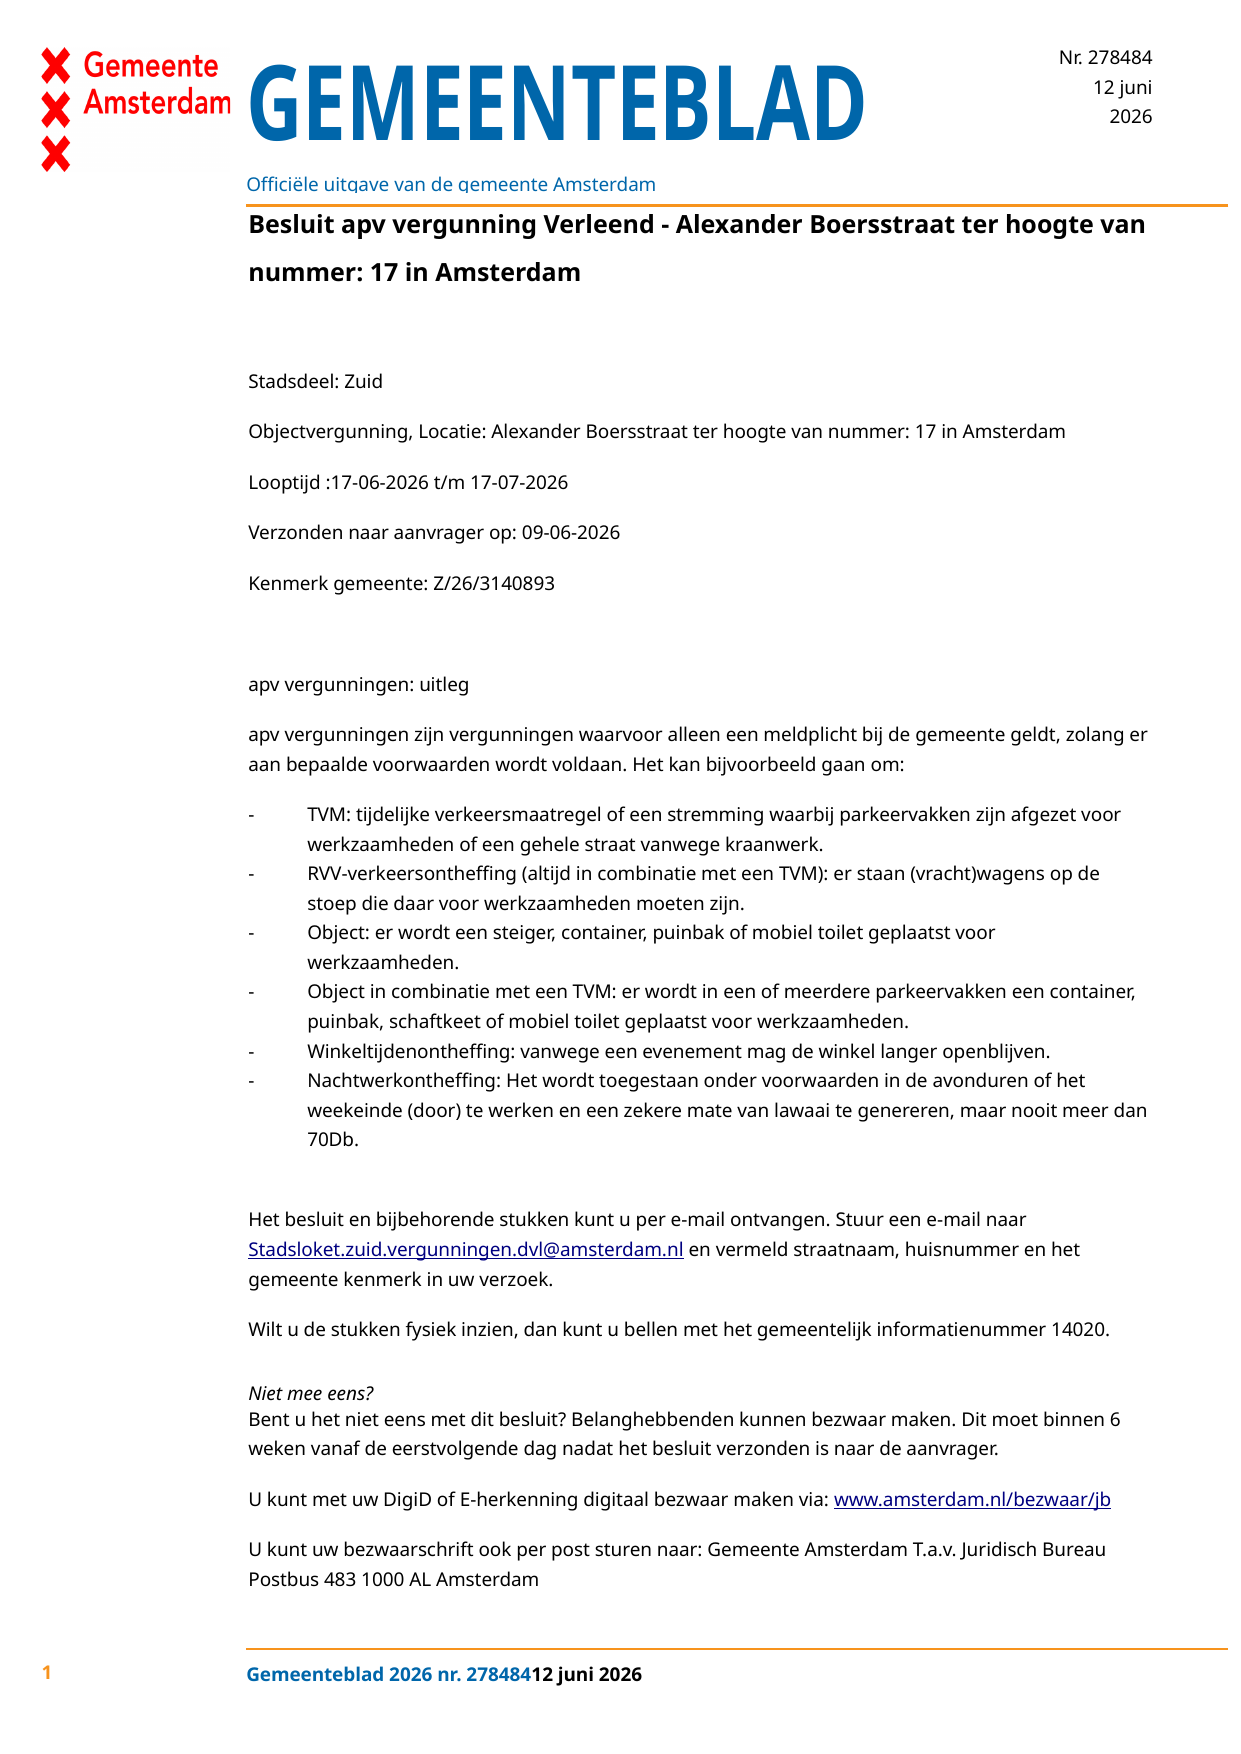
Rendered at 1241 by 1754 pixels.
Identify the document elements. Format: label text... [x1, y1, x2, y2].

list Object: er wordt een steiger, container, puinbak of mobiel toilet geplaatst voor werkzaamheden. [248, 919, 1152, 975]
text Verzonden naar aanvrager op: 09-06-2026 [248, 519, 1152, 545]
text U kunt met uw DigiD of E-herkenning digitaal bezwaar maken via: www.amsterdam.nl/bezwaar/jb [248, 1486, 1152, 1512]
list Winkeltijdenontheffing: vanwege een evenement mag de winkel langer openblijven. [248, 1038, 1152, 1064]
text Het besluit en bijbehorende stukken kunt u per e-mail ontvangen. Stuur een e-mail naar Stadsloket.zuid.vergunningen.dvl@amsterdam.nl en vermeld straatnaam, huisnummer en het gemeente kenmerk in uw verzoek. [248, 1207, 1152, 1292]
text U kunt uw bezwaarschrift ook per post sturen naar: Gemeente Amsterdam T.a.v. Juridisch Bureau Postbus 483 1000 AL Amsterdam [248, 1536, 1152, 1592]
text apv vergunningen zijn vergunningen waarvoor alleen een meldplicht bij de gemeente geldt, zolang er aan bepaalde voorwaarden wordt voldaan. Het kan bijvoorbeeld gaan om: [248, 721, 1152, 777]
text Objectvergunning, Locatie: Alexander Boersstraat ter hoogte van nummer: 17 in Amsterdam [248, 419, 1152, 444]
text Kenmerk gemeente: Z/26/3140893 [248, 570, 1152, 596]
list TVM: tijdelijke verkeersmaatregel of een stremming waarbij parkeervakken zijn afgezet voor werkzaamheden of een gehele straat vanwege kraanwerk. [248, 801, 1152, 857]
text Niet mee eens? [248, 1380, 1152, 1406]
text Bent u het niet eens met dit besluit? Belanghebbenden kunnen bezwaar maken. Dit moet binnen 6 weken vanaf de eerstvolgende dag nadat het besluit verzonden is naar de aanvrager. [248, 1406, 1152, 1461]
text Stadsdeel: Zuid [248, 368, 1152, 394]
picture [41, 47, 231, 172]
list Nachtwerkontheffing: Het wordt toegestaan onder voorwaarden in de avonduren of het weekeinde (door) te werken en een zekere mate van lawaai te genereren, maar nooit meer dan 70Db. [248, 1067, 1152, 1152]
text Besluit apv vergunning Verleend - Alexander Boersstraat ter hoogte van nummer: 17 in Amsterdam [248, 207, 1152, 288]
text apv vergunningen: uitleg [248, 671, 1152, 697]
list RVV-verkeersontheffing (altijd in combinatie met een TVM): er staan (vracht)wagens op de stoep die daar voor werkzaamheden moeten zijn. [248, 860, 1152, 916]
list Object in combinatie met een TVM: er wordt in een of meerdere parkeervakken een container, puinbak, schaftkeet of mobiel toilet geplaatst voor werkzaamheden. [248, 979, 1152, 1034]
text Wilt u de stukken fysiek inzien, dan kunt u bellen met het gemeentelijk informatienummer 14020. [248, 1316, 1152, 1342]
text Looptijd :17-06-2026 t/m 17-07-2026 [248, 469, 1152, 495]
